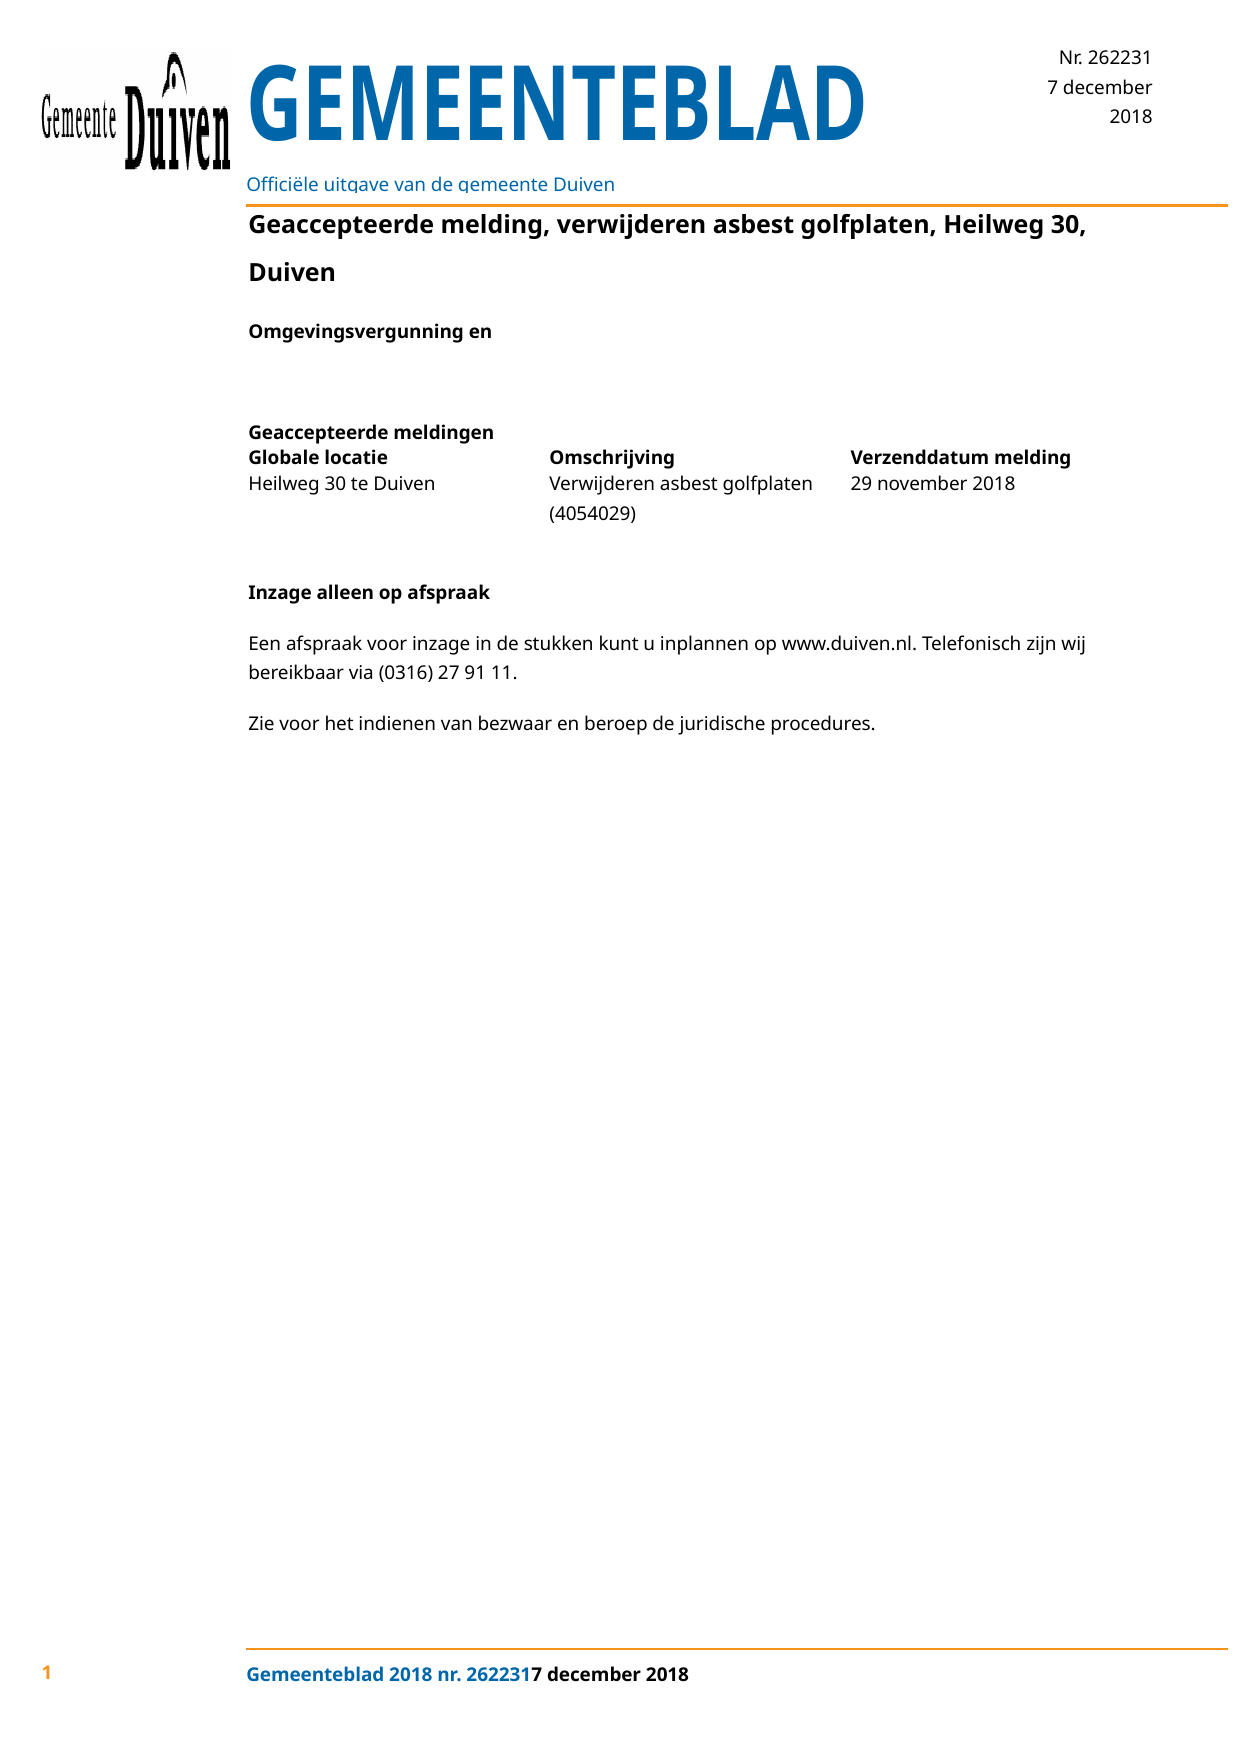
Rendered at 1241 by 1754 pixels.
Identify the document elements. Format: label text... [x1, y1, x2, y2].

table_header [850, 419, 1152, 444]
table_cell Globale locatie [248, 445, 549, 470]
table_cell Verzenddatum melding [850, 445, 1152, 470]
text Geaccepteerde melding, verwijderen asbest golfplaten, Heilweg 30, Duiven [248, 207, 1152, 288]
table_cell Omschrijving [549, 445, 850, 470]
table_header Geaccepteerde meldingen [248, 419, 549, 444]
table_cell Verwijderen asbest golfplaten (4054029) [549, 470, 850, 526]
table_cell 29 november 2018 [850, 470, 1152, 526]
text Een afspraak voor inzage in de stukken kunt u inplannen op www.duiven.nl. Telefonisch zijn wij bereikbaar via (0316) 27 91 11. [248, 630, 1152, 685]
text Omgevingsvergunning en [248, 318, 1152, 344]
table_header [549, 419, 850, 444]
text Inzage alleen op afspraak [248, 579, 1152, 605]
picture [41, 47, 231, 172]
table_cell Heilweg 30 te Duiven [248, 470, 549, 526]
text Zie voor het indienen van bezwaar en beroep de juridische procedures. [248, 710, 1152, 735]
